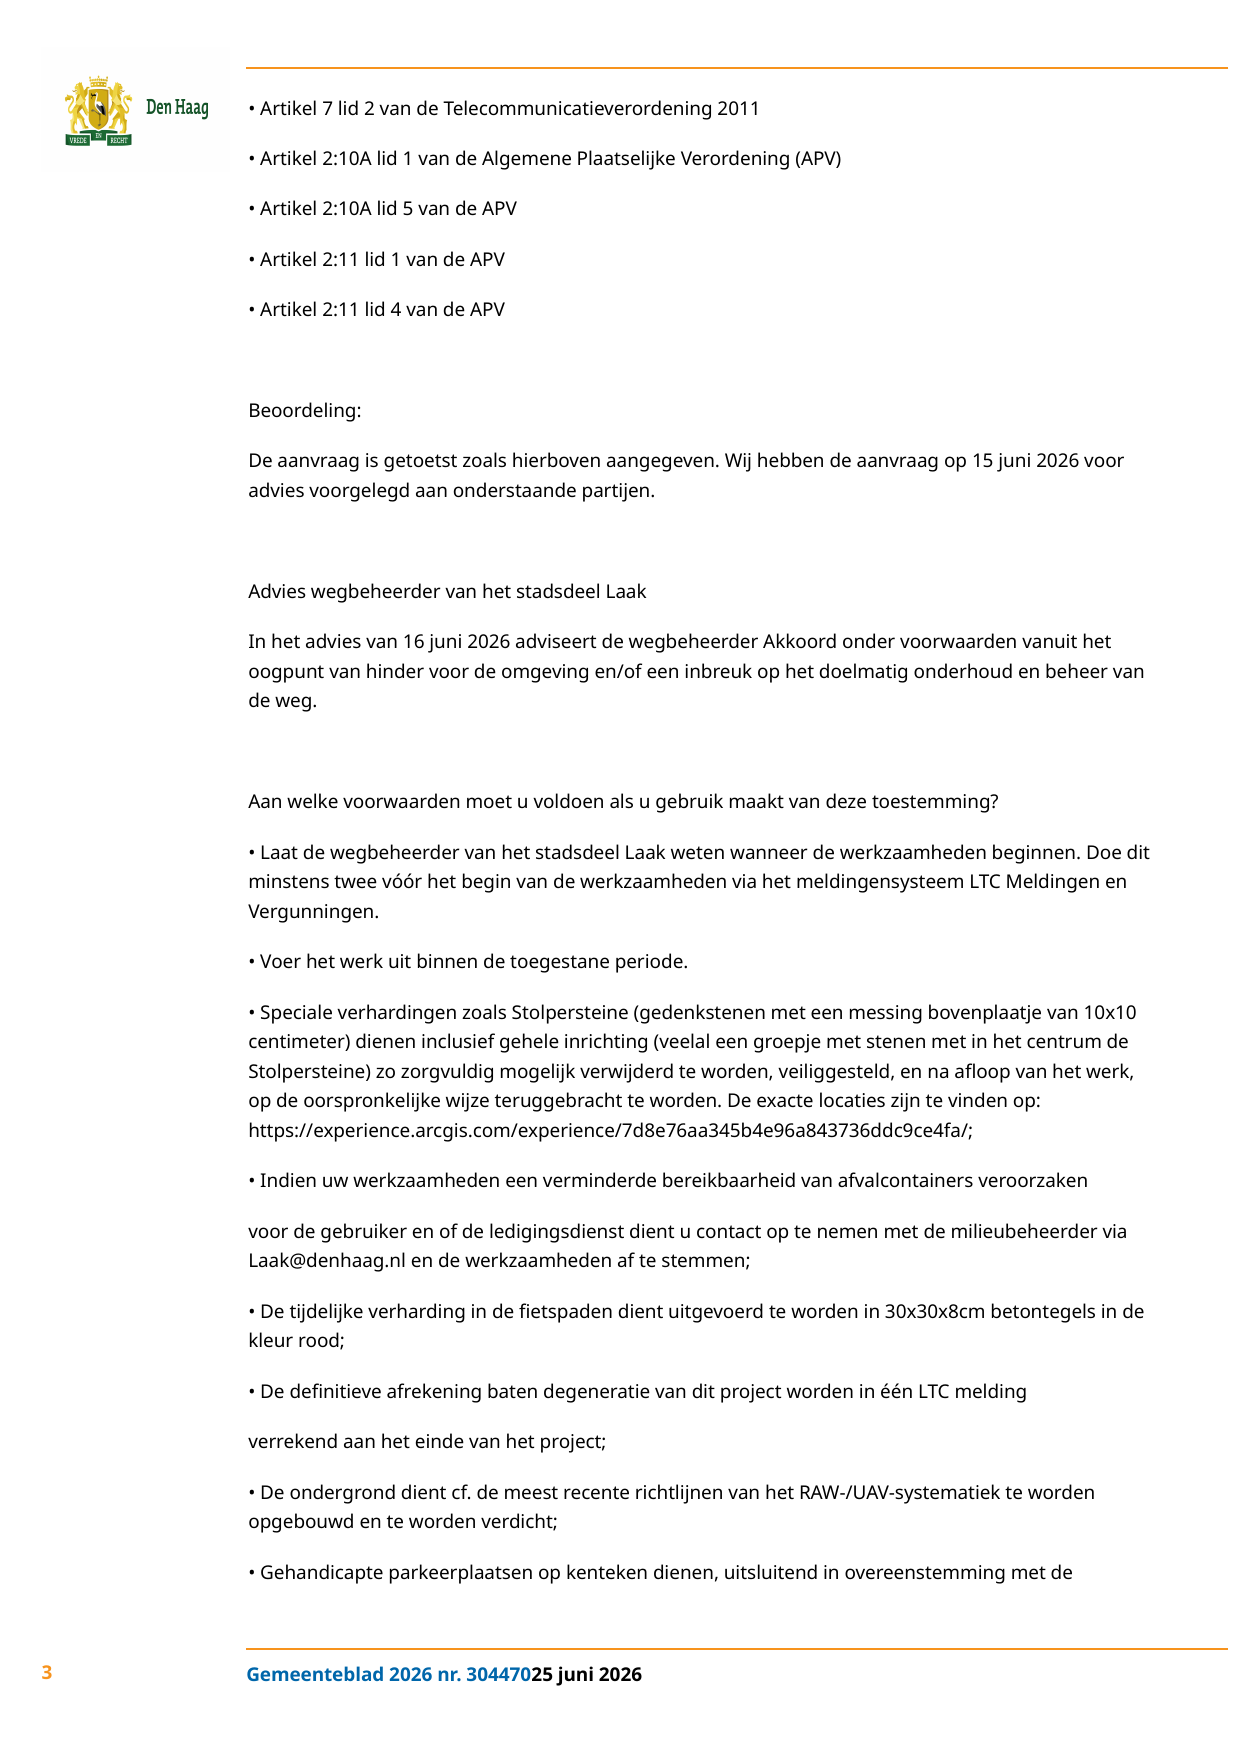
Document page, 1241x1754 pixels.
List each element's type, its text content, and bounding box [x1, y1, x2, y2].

text Beoordeling: [248, 397, 1152, 423]
text In het advies van 16 juni 2026 adviseert de wegbeheerder Akkoord onder voorwaarden vanuit het oogpunt van hinder voor de omgeving en/of een inbreuk op het doelmatig onderhoud en beheer van de weg. [248, 628, 1152, 713]
text • Laat de wegbeheerder van het stadsdeel Laak weten wanneer de werkzaamheden beginnen. Doe dit minstens twee vóór het begin van de werkzaamheden via het meldingensysteem LTC Meldingen en Vergunningen. [248, 839, 1152, 924]
text • Artikel 2:11 lid 1 van de APV [248, 246, 1152, 272]
text • Voer het werk uit binnen de toegestane periode. [248, 948, 1152, 974]
text • Artikel 2:10A lid 5 van de APV [248, 196, 1152, 221]
text • Gehandicapte parkeerplaatsen op kenteken dienen, uitsluitend in overeenstemming met de [248, 1559, 1152, 1585]
text • Artikel 2:11 lid 4 van de APV [248, 296, 1152, 322]
text • Speciale verhardingen zoals Stolpersteine (gedenkstenen met een messing bovenplaatje van 10x10 centimeter) dienen inclusief gehele inrichting (veelal een groepje met stenen met in het centrum de Stolpersteine) zo zorgvuldig mogelijk verwijderd te worden, veiliggesteld, en na afloop van het werk, op de oorspronkelijke wijze teruggebracht te worden. De exacte locaties zijn te vinden op: https://experience.arcgis.com/experience/7d8e76aa345b4e96a843736ddc9ce4fa/; [248, 999, 1152, 1143]
text voor de gebruiker en of de ledigingsdienst dient u contact op te nemen met de milieubeheerder via Laak@denhaag.nl en de werkzaamheden af te stemmen; [248, 1218, 1152, 1273]
text • Artikel 2:10A lid 1 van de Algemene Plaatselijke Verordening (APV) [248, 145, 1152, 171]
text • De ondergrond dient cf. de meest recente richtlijnen van het RAW-/UAV-systematiek te worden opgebouwd en te worden verdicht; [248, 1479, 1152, 1534]
text Advies wegbeheerder van het stadsdeel Laak [248, 578, 1152, 604]
text • De tijdelijke verharding in de fietspaden dient uitgevoerd te worden in 30x30x8cm betontegels in de kleur rood; [248, 1298, 1152, 1353]
text De aanvraag is getoetst zoals hierboven aangegeven. Wij hebben de aanvraag op 15 juni 2026 voor advies voorgelegd aan onderstaande partijen. [248, 448, 1152, 503]
text • Indien uw werkzaamheden een verminderde bereikbaarheid van afvalcontainers veroorzaken [248, 1168, 1152, 1193]
text Aan welke voorwaarden moet u voldoen als u gebruik maakt van deze toestemming? [248, 788, 1152, 814]
text verrekend aan het einde van het project; [248, 1428, 1152, 1454]
picture [41, 47, 231, 172]
text • De definitieve afrekening baten degeneratie van dit project worden in één LTC melding [248, 1378, 1152, 1404]
text • Artikel 7 lid 2 van de Telecommunicatieverordening 2011 [248, 95, 1152, 121]
